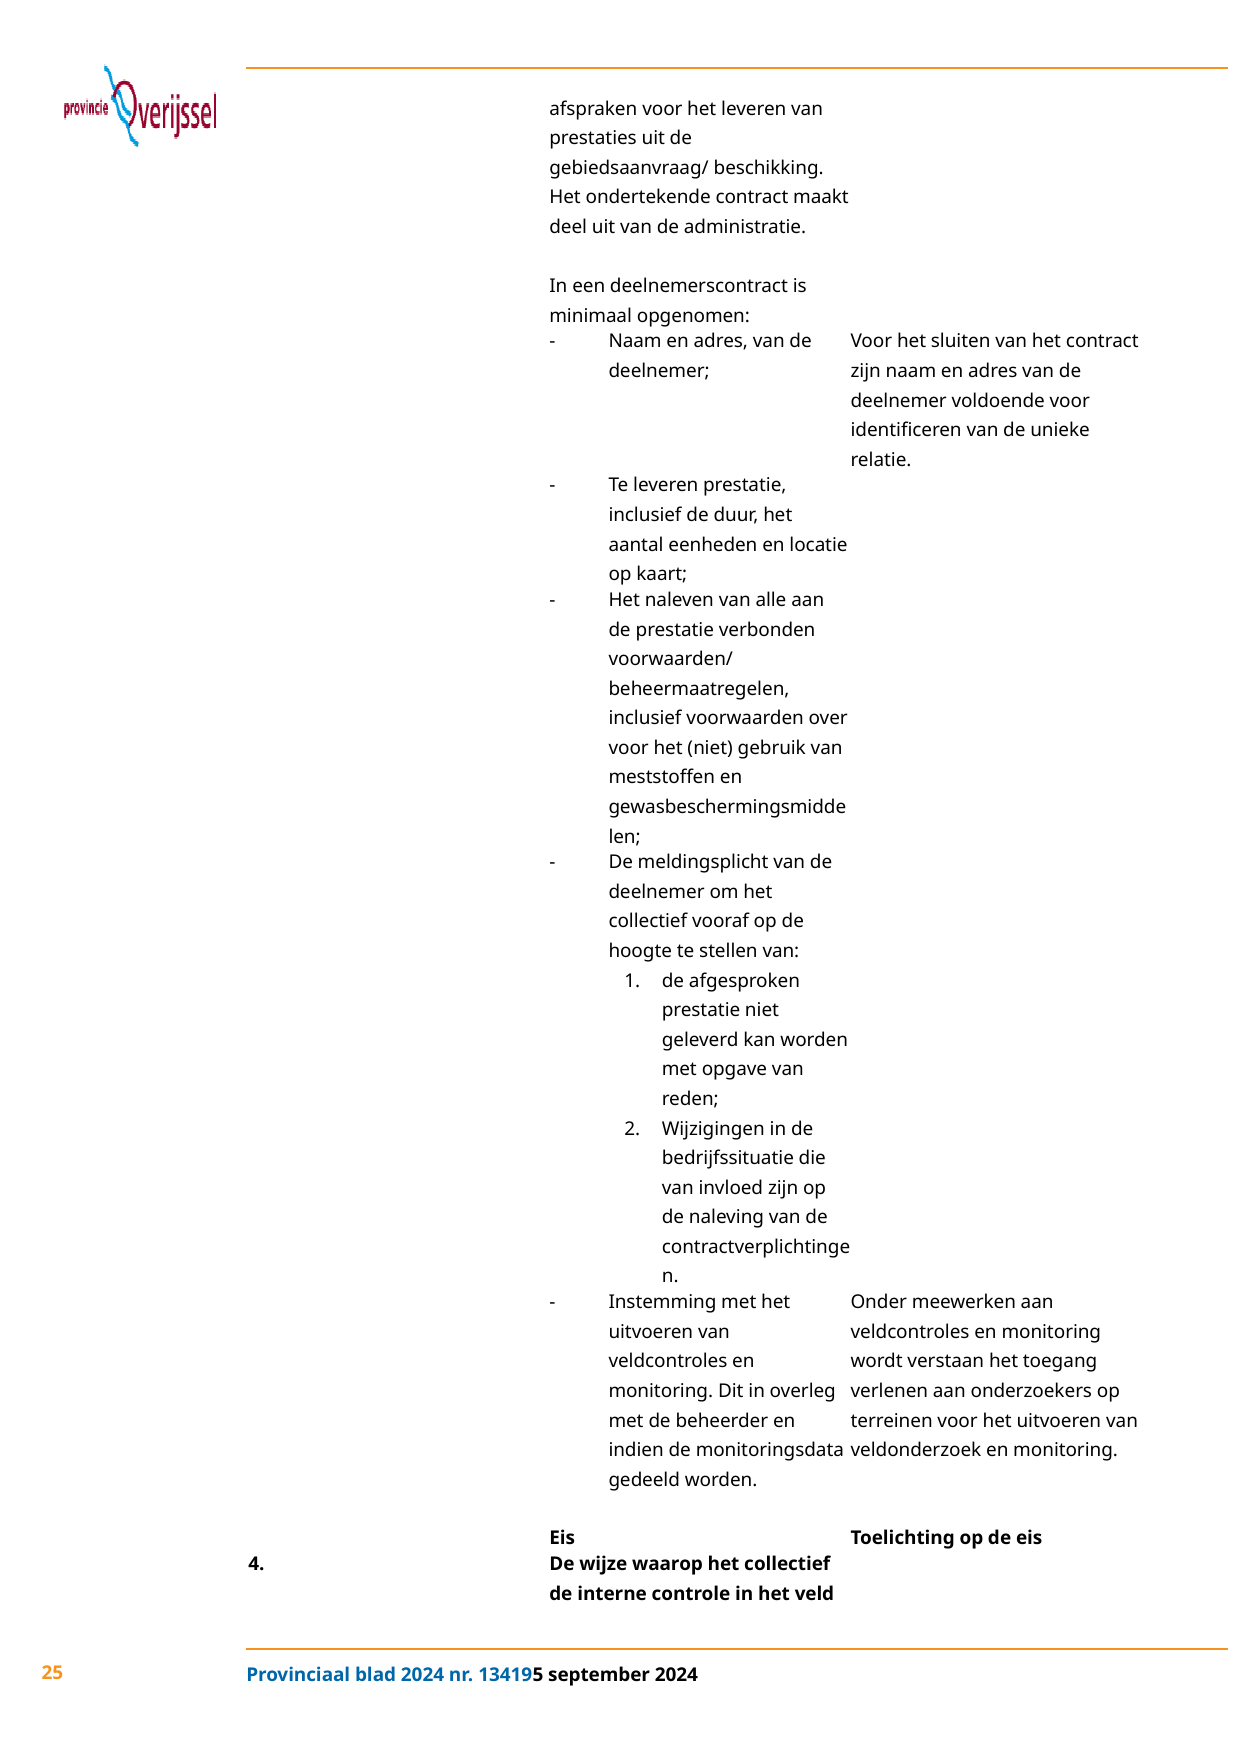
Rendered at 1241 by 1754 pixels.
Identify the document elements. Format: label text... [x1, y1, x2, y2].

table_cell Het naleven van alle aan de prestatie verbonden voorwaarden/ beheermaatregelen, inclusief voorwaarden over voor het (niet) gebruik van meststoffen en gewasbeschermingsmiddelen; [549, 586, 850, 848]
table_cell [850, 586, 1152, 848]
table_cell [850, 95, 1152, 328]
table_cell [850, 1550, 1152, 1606]
table_cell Instemming met het uitvoeren van veldcontroles en monitoring. Dit in overleg met de beheerder en indien de monitoringsdata gedeeld worden. [549, 1289, 850, 1492]
table_cell Voor het sluiten van het contract zijn naam en adres van de deelnemer voldoende voor identificeren van de unieke relatie. [850, 328, 1152, 472]
table_cell Onder meewerken aan veldcontroles en monitoring wordt verstaan het toegang verlenen aan onderzoekers op terreinen voor het uitvoeren van veldonderzoek en monitoring. [850, 1289, 1152, 1492]
table_cell [850, 472, 1152, 586]
table_cell [248, 1289, 549, 1492]
table_cell [248, 95, 549, 328]
table_header Eis [549, 1525, 850, 1550]
table_cell [248, 328, 549, 472]
picture [41, 47, 231, 172]
table_header Toelichting op de eis [850, 1525, 1152, 1550]
table_cell De meldingsplicht van de deelnemer om het collectief vooraf op de hoogte te stellen van: de afgesproken prestatie niet geleverd kan worden met opgave van reden; Wijzigingen in de bedrijfssituatie die van invloed zijn op de naleving van de contractverplichtingen. [549, 849, 850, 1288]
table_cell [248, 586, 549, 848]
table_cell [850, 849, 1152, 1288]
table_cell Naam en adres, van de deelnemer; [549, 328, 850, 472]
table_cell [248, 849, 549, 1288]
table_cell Te leveren prestatie, inclusief de duur, het aantal eenheden en locatie op kaart; [549, 472, 850, 586]
table_cell De wijze waarop het collectief de interne controle in het veld [549, 1550, 850, 1606]
table_cell [248, 472, 549, 586]
table_cell afspraken voor het leveren van prestaties uit de gebiedsaanvraag/ beschikking. Het ondertekende contract maakt deel uit van de administratie. In een deelnemerscontract is minimaal opgenomen: [549, 95, 850, 328]
table_header [248, 1525, 549, 1550]
table_cell 4. [248, 1550, 549, 1606]
